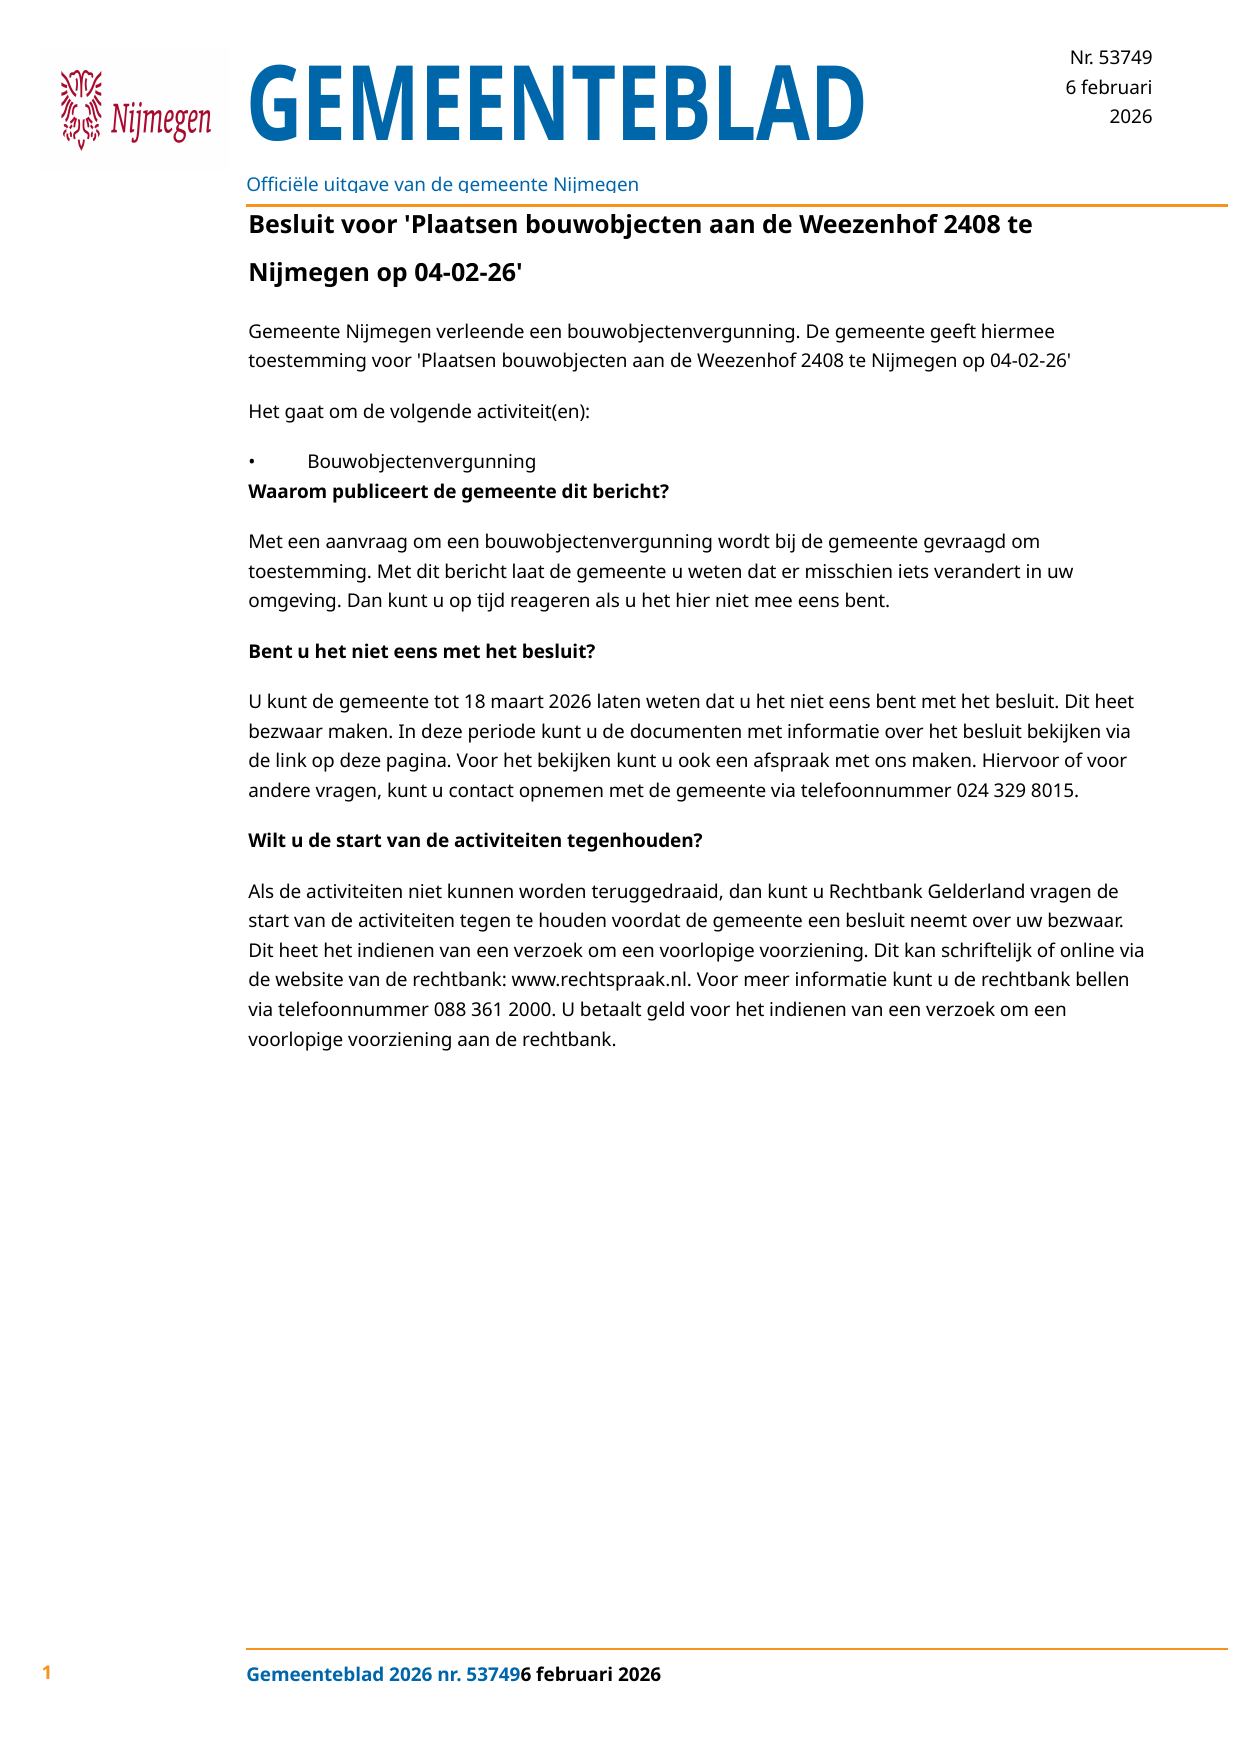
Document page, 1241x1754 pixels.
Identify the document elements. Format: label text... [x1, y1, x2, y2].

text Met een aanvraag om een bouwobjectenvergunning wordt bij de gemeente gevraagd om toestemming. Met dit bericht laat de gemeente u weten dat er misschien iets verandert in uw omgeving. Dan kunt u op tijd reageren als u het hier niet mee eens bent. [248, 528, 1152, 613]
text Waarom publiceert de gemeente dit bericht? [248, 478, 1152, 504]
text Gemeente Nijmegen verleende een bouwobjectenvergunning. De gemeente geeft hiermee toestemming voor 'Plaatsen bouwobjecten aan de Weezenhof 2408 te Nijmegen op 04-02-26' [248, 318, 1152, 373]
text Besluit voor 'Plaatsen bouwobjecten aan de Weezenhof 2408 te Nijmegen op 04-02-26' [248, 207, 1152, 288]
text Als de activiteiten niet kunnen worden teruggedraaid, dan kunt u Rechtbank Gelderland vragen de start van de activiteiten tegen te houden voordat de gemeente een besluit neemt over uw bezwaar. Dit heet het indienen van een verzoek om een voorlopige voorziening. Dit kan schriftelijk of online via de website van de rechtbank: www.rechtspraak.nl. Voor meer informatie kunt u de rechtbank bellen via telefoonnummer 088 361 2000. U betaalt geld voor het indienen van een verzoek om een voorlopige voorziening aan de rechtbank. [248, 878, 1152, 1052]
picture [41, 47, 231, 172]
text U kunt de gemeente tot 18 maart 2026 laten weten dat u het niet eens bent met het besluit. Dit heet bezwaar maken. In deze periode kunt u de documenten met informatie over het besluit bekijken via de link op deze pagina. Voor het bekijken kunt u ook een afspraak met ons maken. Hiervoor of voor andere vragen, kunt u contact opnemen met de gemeente via telefoonnummer 024 329 8015. [248, 688, 1152, 803]
text Wilt u de start van de activiteiten tegenhouden? [248, 827, 1152, 853]
list Bouwobjectenvergunning [248, 448, 1152, 474]
text Het gaat om de volgende activiteit(en): [248, 398, 1152, 424]
text Bent u het niet eens met het besluit? [248, 638, 1152, 664]
